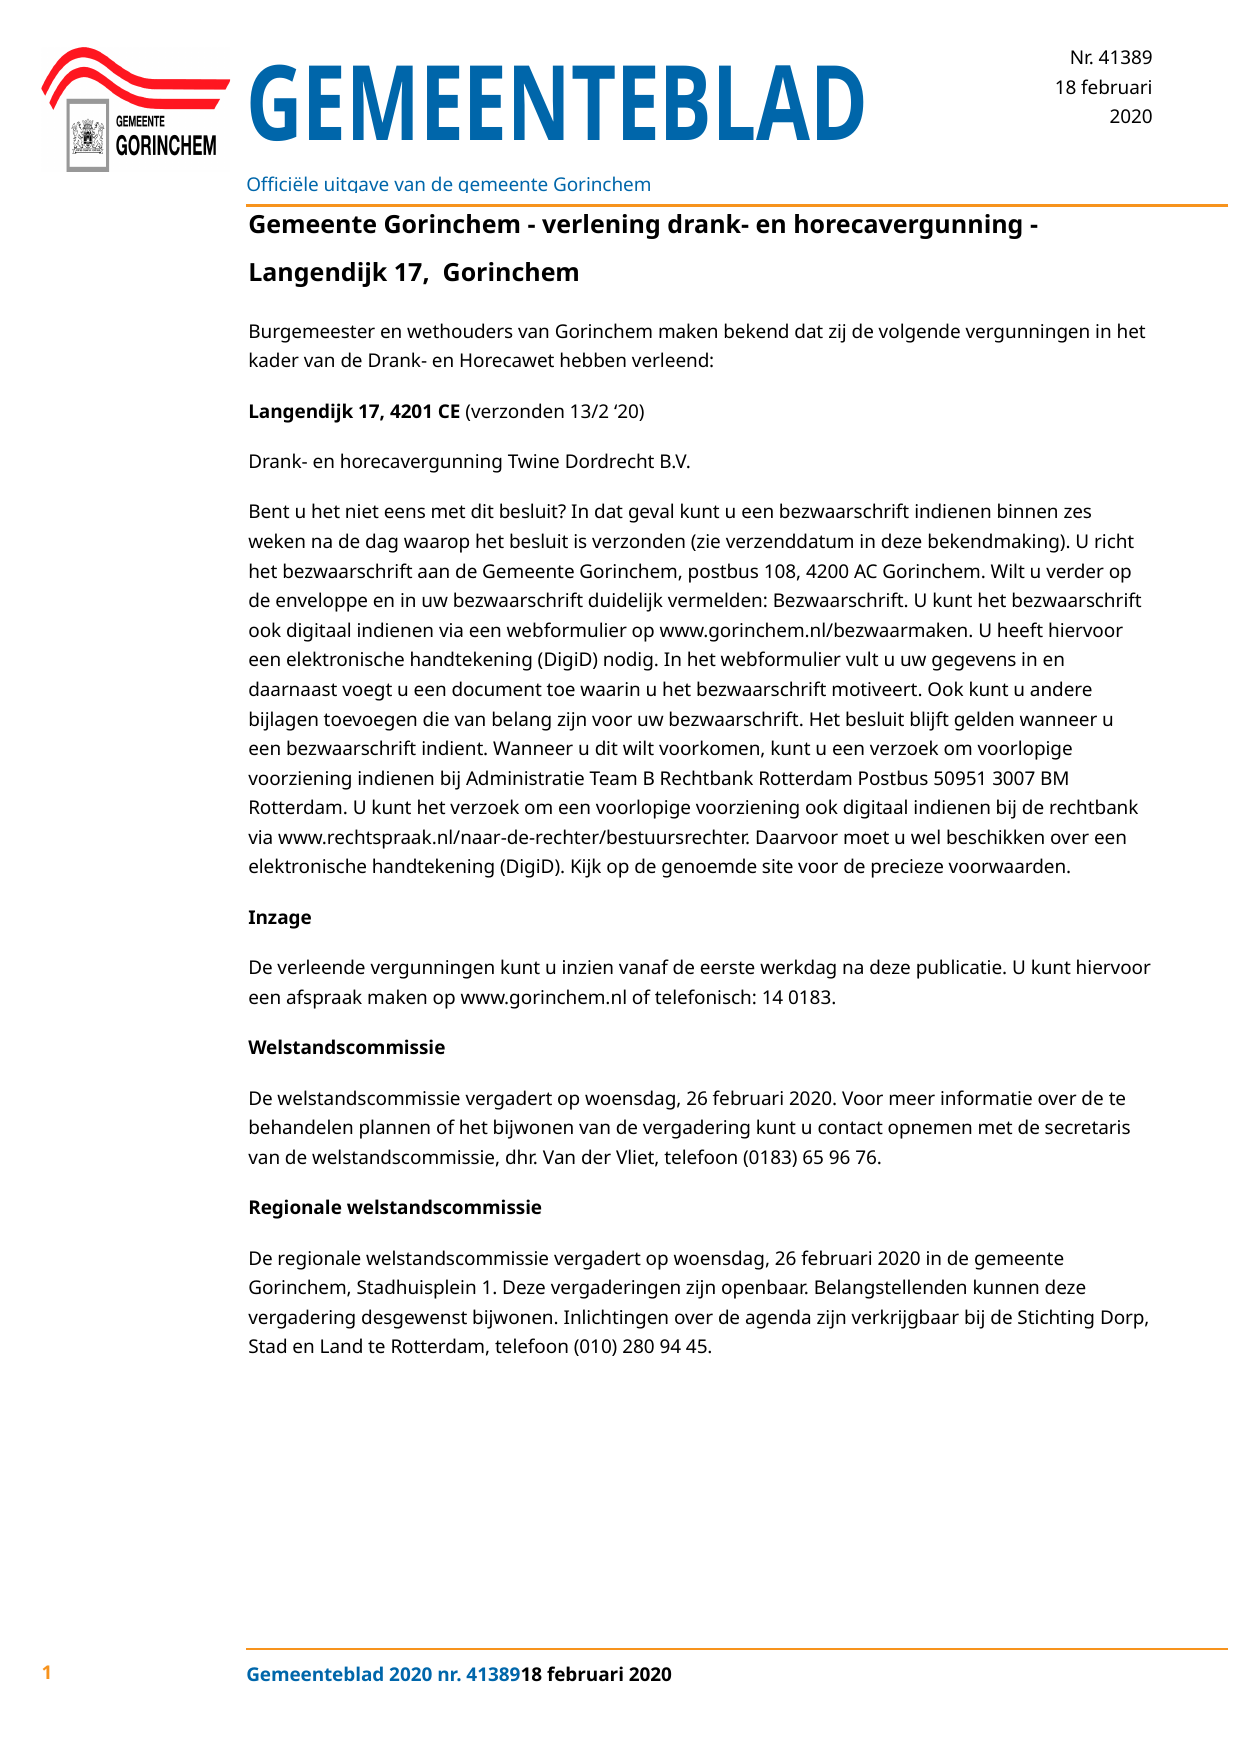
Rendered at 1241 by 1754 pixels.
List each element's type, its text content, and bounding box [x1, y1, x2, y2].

text Langendijk 17, 4201 CE (verzonden 13/2 ‘20) [248, 398, 1152, 424]
text Gemeente Gorinchem - verlening drank- en horecavergunning - Langendijk 17, Gorinchem [248, 207, 1152, 288]
text Burgemeester en wethouders van Gorinchem maken bekend dat zij de volgende vergunningen in het kader van de Drank- en Horecawet hebben verleend: [248, 318, 1152, 373]
text De regionale welstandscommissie vergadert op woensdag, 26 februari 2020 in de gemeente Gorinchem, Stadhuisplein 1. Deze vergaderingen zijn openbaar. Belangstellenden kunnen deze vergadering desgewenst bijwonen. Inlichtingen over de agenda zijn verkrijgbaar bij de Stichting Dorp, Stad en Land te Rotterdam, telefoon (010) 280 94 45. [248, 1245, 1152, 1359]
text Welstandscommissie [248, 1034, 1152, 1060]
picture [41, 47, 231, 172]
text Inzage [248, 904, 1152, 930]
text De welstandscommissie vergadert op woensdag, 26 februari 2020. Voor meer informatie over de te behandelen plannen of het bijwonen van de vergadering kunt u contact opnemen met de secretaris van de welstandscommissie, dhr. Van der Vliet, telefoon (0183) 65 96 76. [248, 1085, 1152, 1170]
text Regionale welstandscommissie [248, 1194, 1152, 1220]
text Drank- en horecavergunning Twine Dordrecht B.V. [248, 448, 1152, 474]
text Bent u het niet eens met dit besluit? In dat geval kunt u een bezwaarschrift indienen binnen zes weken na de dag waarop het besluit is verzonden (zie verzenddatum in deze bekendmaking). U richt het bezwaarschrift aan de Gemeente Gorinchem, postbus 108, 4200 AC Gorinchem. Wilt u verder op de enveloppe en in uw bezwaarschrift duidelijk vermelden: Bezwaarschrift. U kunt het bezwaarschrift ook digitaal indienen via een webformulier op www.gorinchem.nl/bezwaarmaken. U heeft hiervoor een elektronische handtekening (DigiD) nodig. In het webformulier vult u uw gegevens in en daarnaast voegt u een document toe waarin u het bezwaarschrift motiveert. Ook kunt u andere bijlagen toevoegen die van belang zijn voor uw bezwaarschrift. Het besluit blijft gelden wanneer u een bezwaarschrift indient. Wanneer u dit wilt voorkomen, kunt u een verzoek om voorlopige voorziening indienen bij Administratie Team B Rechtbank Rotterdam Postbus 50951 3007 BM Rotterdam. U kunt het verzoek om een voorlopige voorziening ook digitaal indienen bij de rechtbank via www.rechtspraak.nl/naar-de-rechter/bestuursrechter. Daarvoor moet u wel beschikken over een elektronische handtekening (DigiD). Kijk op de genoemde site voor de precieze voorwaarden. [248, 499, 1152, 879]
text De verleende vergunningen kunt u inzien vanaf de eerste werkdag na deze publicatie. U kunt hiervoor een afspraak maken op www.gorinchem.nl of telefonisch: 14 0183. [248, 954, 1152, 1010]
